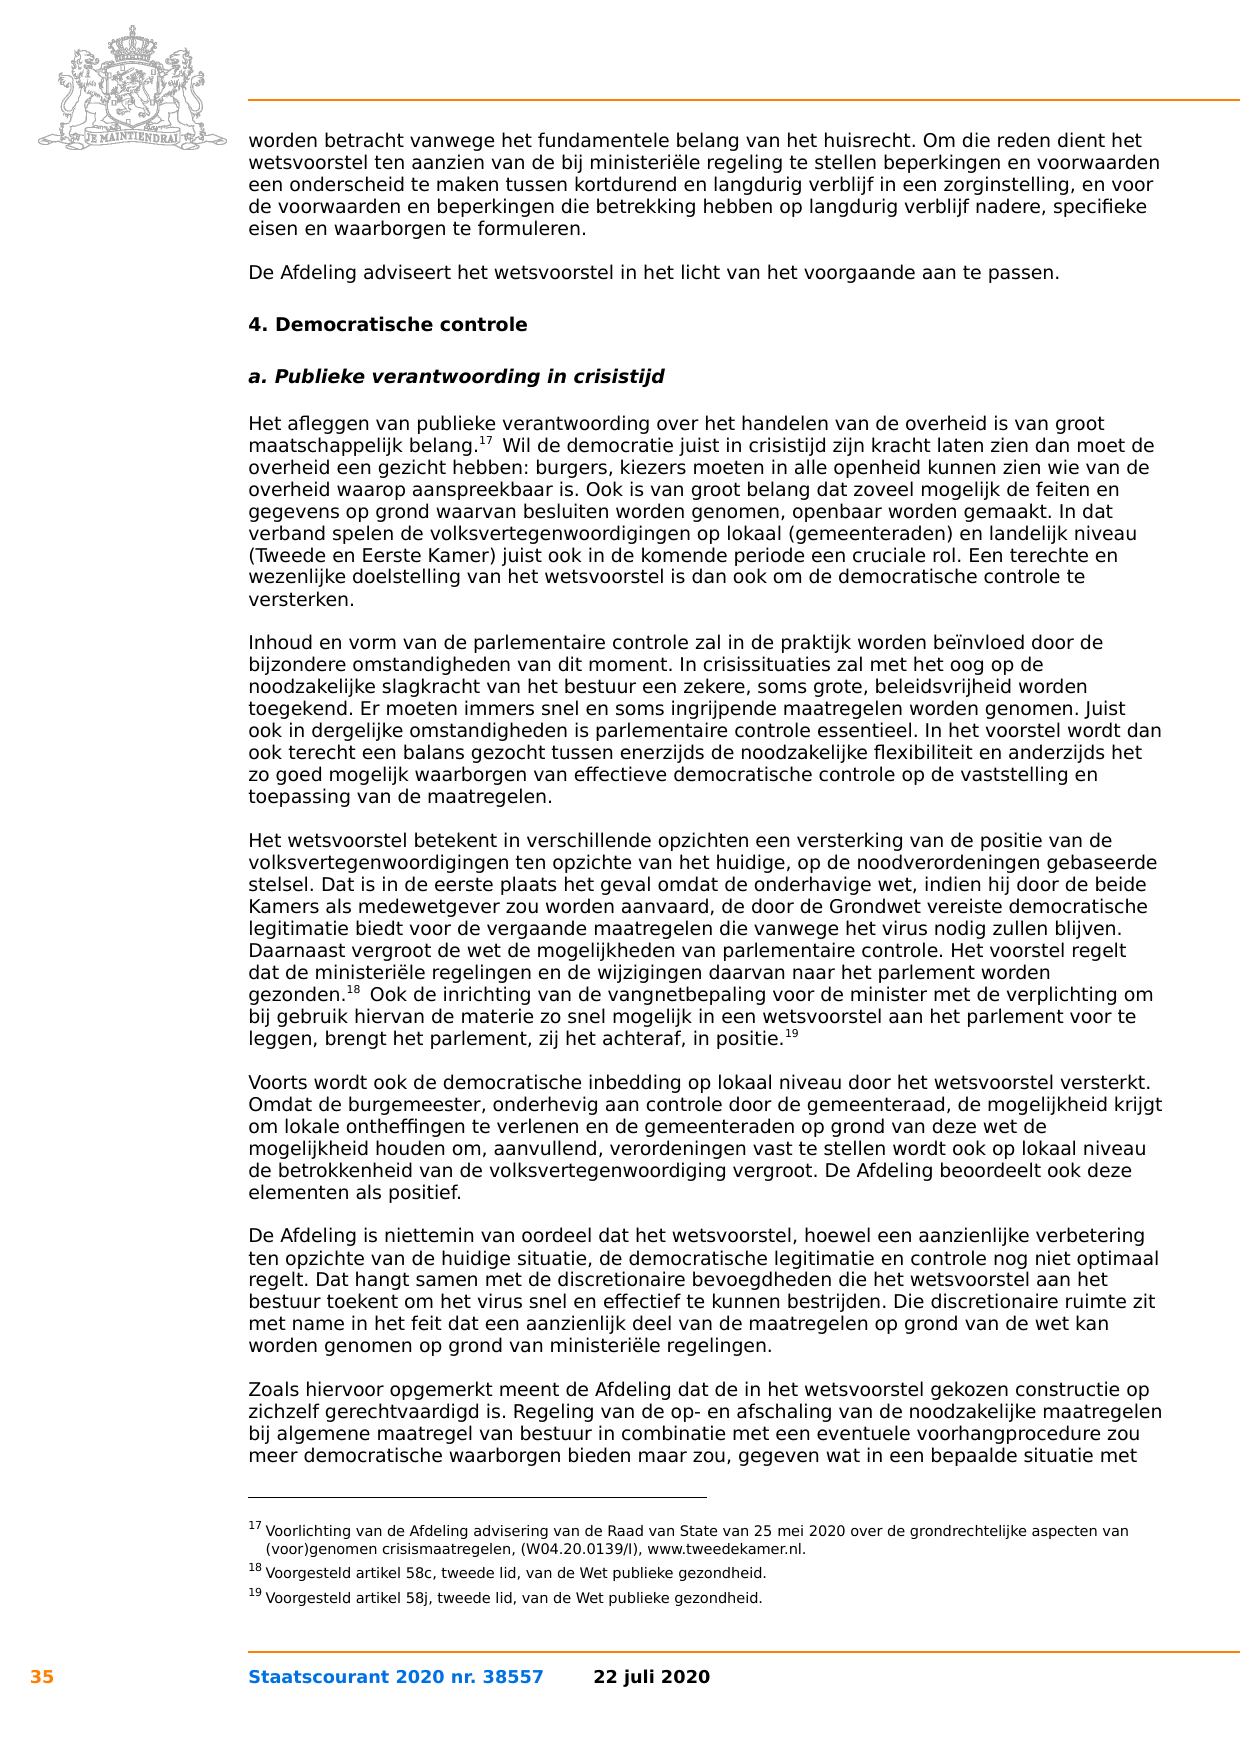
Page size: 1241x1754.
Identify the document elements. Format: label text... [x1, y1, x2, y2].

text worden betracht vanwege het fundamentele belang van het huisrecht. Om die reden dient het wetsvoorstel ten aanzien van de bij ministeriële regeling te stellen beperkingen en voorwaarden een onderscheid te maken tussen kortdurend en langdurig verblijf in een zorginstelling, en voor de voorwaarden en beperkingen die betrekking hebben op langdurig verblijf nadere, specifieke eisen en waarborgen te formuleren. [248, 130, 1163, 240]
text Voorlichting van de Afdeling advisering van de Raad van State van 25 mei 2020 over de grondrechtelijke aspecten van (voor)genomen crisismaatregelen, (W04.20.0139/I), www.tweedekamer.nl. [248, 1519, 1163, 1558]
text De Afdeling is niettemin van oordeel dat het wetsvoorstel, hoewel een aanzienlijke verbetering ten opzichte van de huidige situatie, de democratische legitimatie en controle nog niet optimaal regelt. Dat hangt samen met de discretionaire bevoegdheden die het wetsvoorstel aan het bestuur toekent om het virus snel en effectief te kunnen bestrijden. Die discretionaire ruimte zit met name in het feit dat een aanzienlijk deel van de maatregelen op grond van de wet kan worden genomen op grond van ministeriële regelingen. [248, 1225, 1163, 1357]
text Voorts wordt ook de democratische inbedding op lokaal niveau door het wetsvoorstel versterkt. Omdat de burgemeester, onderhevig aan controle door de gemeenteraad, de mogelijkheid krijgt om lokale ontheffingen te verlenen en de gemeenteraden op grond van deze wet de mogelijkheid houden om, aanvullend, verordeningen vast te stellen wordt ook op lokaal niveau de betrokkenheid van de volksvertegenwoordiging vergroot. De Afdeling beoordeelt ook deze elementen als positief. [248, 1072, 1163, 1203]
text Inhoud en vorm van de parlementaire controle zal in de praktijk worden beïnvloed door de bijzondere omstandigheden van dit moment. In crisissituaties zal met het oog op de noodzakelijke slagkracht van het bestuur een zekere, soms grote, beleidsvrijheid worden toegekend. Er moeten immers snel en soms ingrijpende maatregelen worden genomen. Juist ook in dergelijke omstandigheden is parlementaire controle essentieel. In het voorstel wordt dan ook terecht een balans gezocht tussen enerzijds de noodzakelijke flexibiliteit en anderzijds het zo goed mogelijk waarborgen van effectieve democratische controle op de vaststelling en toepassing van de maatregelen. [248, 632, 1163, 808]
text Voorgesteld artikel 58c, tweede lid, van de Wet publieke gezondheid. [248, 1561, 1163, 1583]
text Voorgesteld artikel 58j, tweede lid, van de Wet publieke gezondheid. [248, 1586, 1163, 1608]
subtitle 4. Democratische controle [248, 314, 1163, 336]
text Zoals hiervoor opgemerkt meent de Afdeling dat de in het wetsvoorstel gekozen constructie op zichzelf gerechtvaardigd is. Regeling van de op- en afschaling van de noodzakelijke maatregelen bij algemene maatregel van bestuur in combinatie met een eventuele voorhangprocedure zou meer democratische waarborgen bieden maar zou, gegeven wat in een bepaalde situatie met [248, 1379, 1163, 1467]
text De Afdeling adviseert het wetsvoorstel in het licht van het voorgaande aan te passen. [248, 262, 1163, 284]
text Het afleggen van publieke verantwoording over het handelen van de overheid is van groot maatschappelijk belang. Wil de democratie juist in crisistijd zijn kracht laten zien dan moet de overheid een gezicht hebben: burgers, kiezers moeten in alle openheid kunnen zien wie van de overheid waarop aanspreekbaar is. Ook is van groot belang dat zoveel mogelijk de feiten en gegevens op grond waarvan besluiten worden genomen, openbaar worden gemaakt. In dat verband spelen de volksvertegenwoordigingen op lokaal (gemeenteraden) en landelijk niveau (Tweede en Eerste Kamer) juist ook in de komende periode een cruciale rol. Een terechte en wezenlijke doelstelling van het wetsvoorstel is dan ook om de democratische controle te versterken. [248, 413, 1163, 610]
subtitle a. Publieke verantwoording in crisistijd [248, 366, 1163, 388]
picture [38, 25, 227, 150]
text Het wetsvoorstel betekent in verschillende opzichten een versterking van de positie van de volksvertegenwoordigingen ten opzichte van het huidige, op de noodverordeningen gebaseerde stelsel. Dat is in de eerste plaats het geval omdat de onderhavige wet, indien hij door de beide Kamers als medewetgever zou worden aanvaard, de door de Grondwet vereiste democratische legitimatie biedt voor de vergaande maatregelen die vanwege het virus nodig zullen blijven. Daarnaast vergroot de wet de mogelijkheden van parlementaire controle. Het voorstel regelt dat de ministeriële regelingen en de wijzigingen daarvan naar het parlement worden gezonden. Ook de inrichting van de vangnetbepaling voor de minister met de verplichting om bij gebruik hiervan de materie zo snel mogelijk in een wetsvoorstel aan het parlement voor te leggen, brengt het parlement, zij het achteraf, in positie. [248, 830, 1163, 1050]
